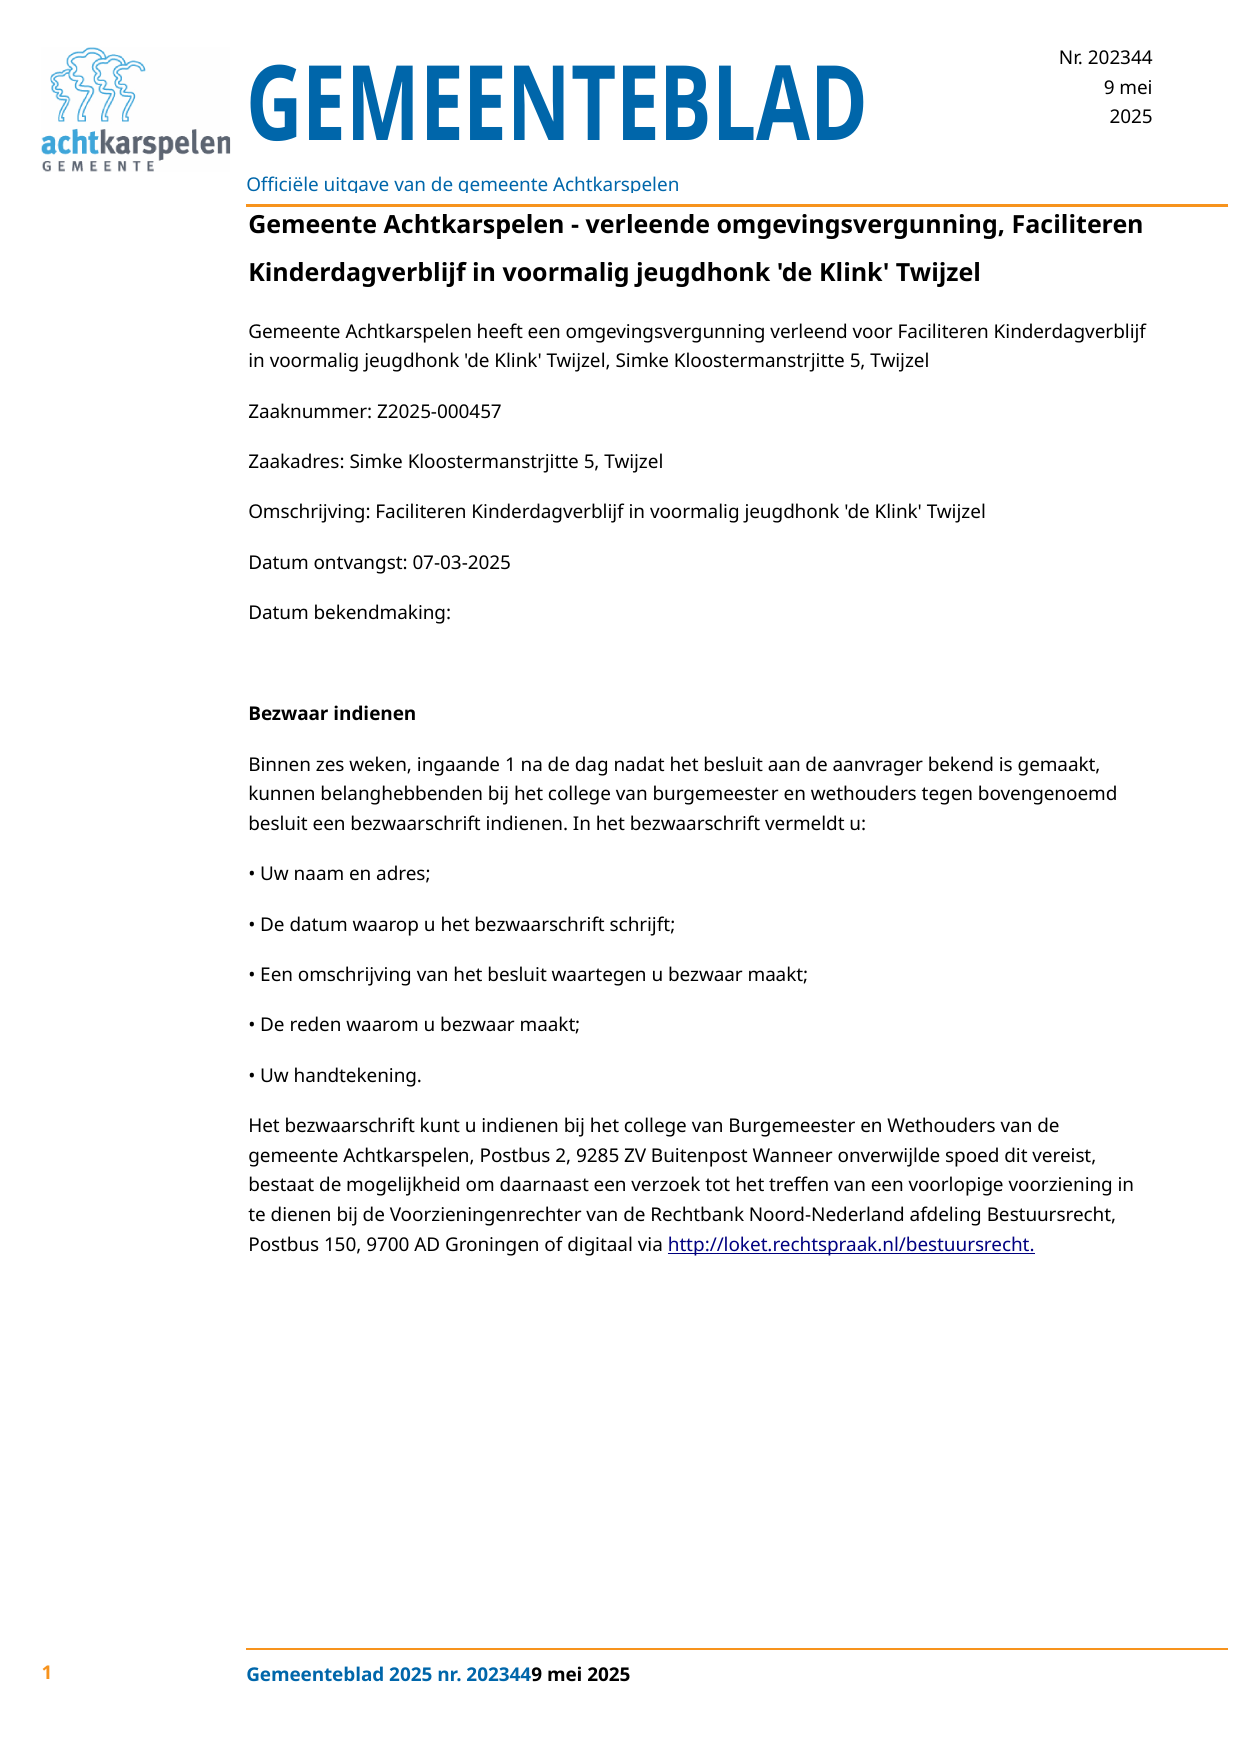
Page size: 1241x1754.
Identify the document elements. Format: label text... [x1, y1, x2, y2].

text • Uw handtekening. [248, 1062, 1152, 1088]
text Bezwaar indienen [248, 700, 1152, 726]
text Binnen zes weken, ingaande 1 na de dag nadat het besluit aan de aanvrager bekend is gemaakt, kunnen belanghebbenden bij het college van burgemeester en wethouders tegen bovengenoemd besluit een bezwaarschrift indienen. In het bezwaarschrift vermeldt u: [248, 751, 1152, 836]
text Omschrijving: Faciliteren Kinderdagverblijf in voormalig jeugdhonk 'de Klink' Twijzel [248, 499, 1152, 524]
text Het bezwaarschrift kunt u indienen bij het college van Burgemeester en Wethouders van de gemeente Achtkarspelen, Postbus 2, 9285 ZV Buitenpost Wanneer onverwijlde spoed dit vereist, bestaat de mogelijkheid om daarnaast een verzoek tot het treffen van een voorlopige voorziening in te dienen bij de Voorzieningenrechter van de Rechtbank Noord-Nederland afdeling Bestuursrecht, Postbus 150, 9700 AD Groningen of digitaal via http://loket.rechtspraak.nl/bestuursrecht. [248, 1112, 1152, 1257]
text • Een omschrijving van het besluit waartegen u bezwaar maakt; [248, 961, 1152, 987]
text Zaakadres: Simke Kloostermanstrjitte 5, Twijzel [248, 448, 1152, 474]
picture [41, 47, 231, 172]
text Datum ontvangst: 07-03-2025 [248, 549, 1152, 575]
text • De reden waarom u bezwaar maakt; [248, 1012, 1152, 1037]
text • De datum waarop u het bezwaarschrift schrijft; [248, 911, 1152, 937]
text Zaaknummer: Z2025-000457 [248, 398, 1152, 424]
text Gemeente Achtkarspelen heeft een omgevingsvergunning verleend voor Faciliteren Kinderdagverblijf in voormalig jeugdhonk 'de Klink' Twijzel, Simke Kloostermanstrjitte 5, Twijzel [248, 318, 1152, 373]
text Datum bekendmaking: [248, 599, 1152, 625]
text • Uw naam en adres; [248, 860, 1152, 886]
text Gemeente Achtkarspelen - verleende omgevingsvergunning, Faciliteren Kinderdagverblijf in voormalig jeugdhonk 'de Klink' Twijzel [248, 207, 1152, 288]
